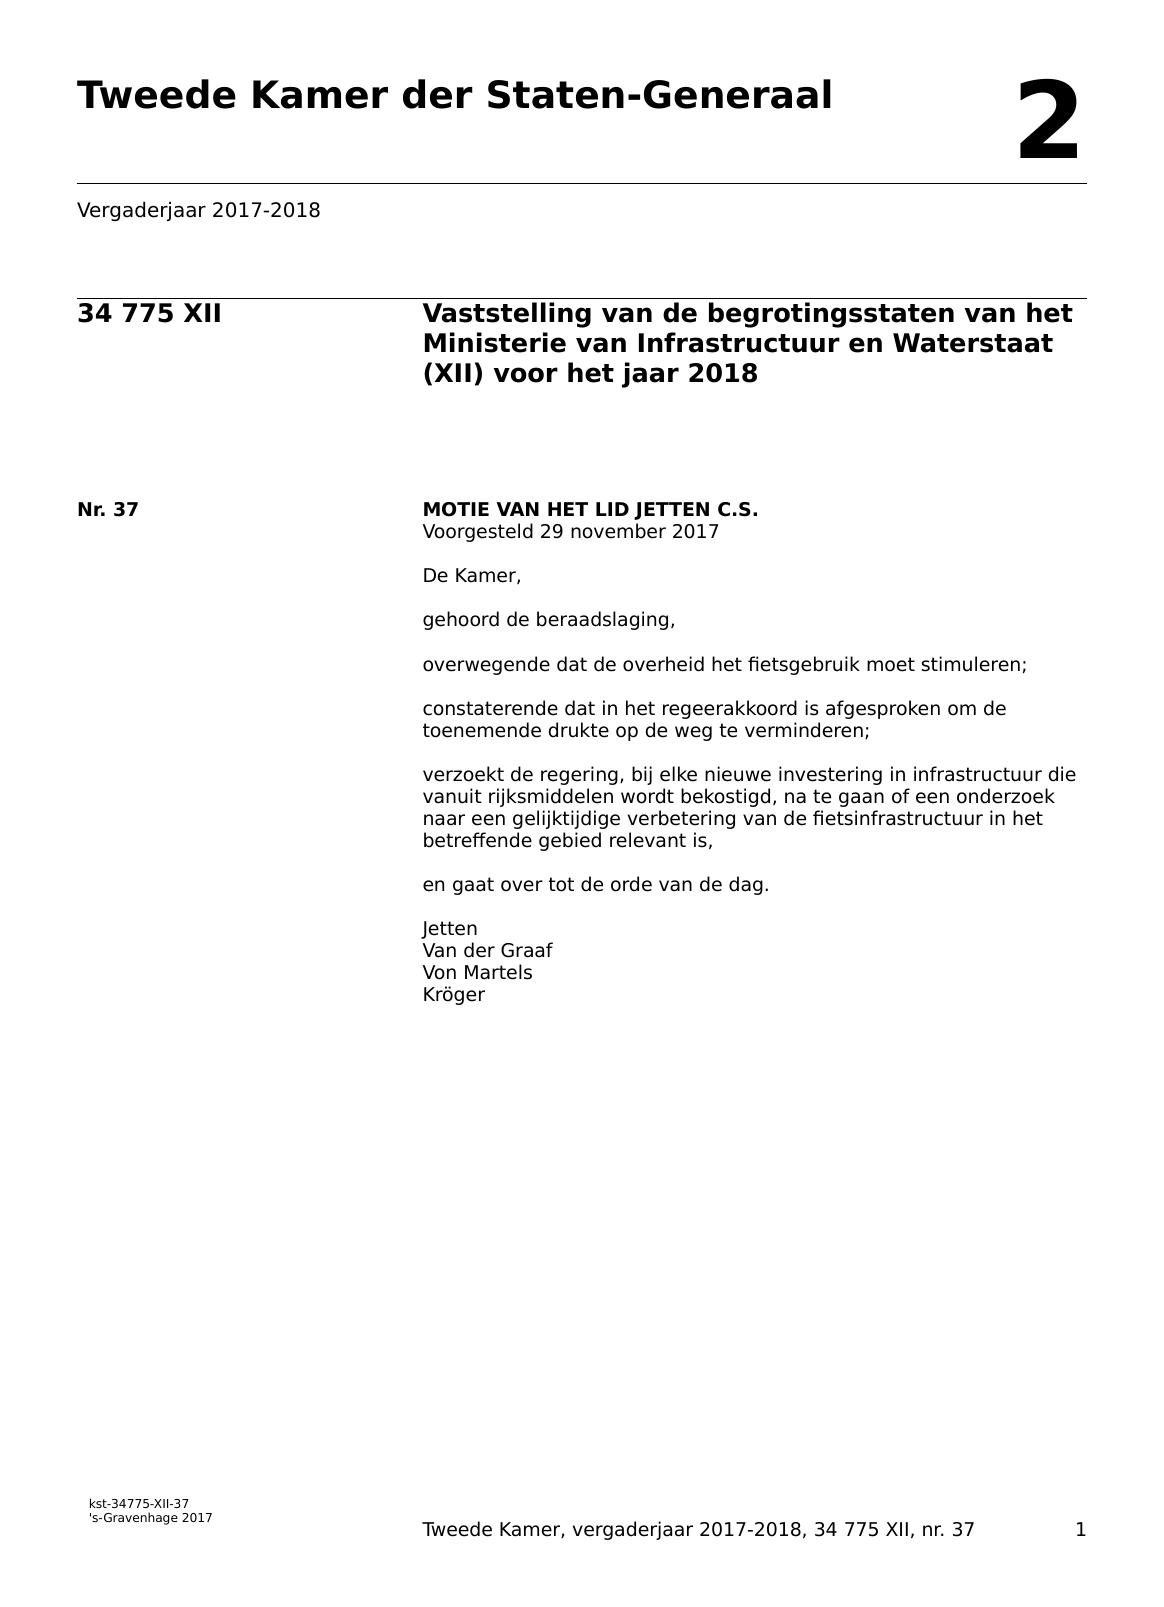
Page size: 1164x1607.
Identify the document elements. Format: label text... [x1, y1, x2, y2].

table_cell Vergaderjaar 2017-2018 [77, 184, 1087, 298]
text 's-Gravenhage 2017 [88, 1511, 323, 1525]
text en gaat over tot de orde van de dag. [422, 874, 1087, 896]
table_header 2 [886, 59, 1087, 183]
text Jetten [422, 918, 1087, 940]
text Von Martels [422, 962, 1087, 984]
subtitle 34 775 XII Vaststelling van de begrotingsstaten van het Ministerie van Infrastructuur en Waterstaat (XII) voor het jaar 2018 [77, 299, 1087, 388]
text constaterende dat in het regeerakkoord is afgesproken om de toenemende drukte op de weg te verminderen; [422, 698, 1087, 742]
subtitle Nr. 37 MOTIE VAN HET LID JETTEN C.S. [77, 499, 1087, 521]
text gehoord de beraadslaging, [422, 609, 1087, 631]
text Voorgesteld 29 november 2017 [422, 521, 1087, 543]
text overwegende dat de overheid het fietsgebruik moet stimuleren; [422, 653, 1087, 676]
text verzoekt de regering, bij elke nieuwe investering in infrastructuur die vanuit rijksmiddelen wordt bekostigd, na te gaan of een onderzoek naar een gelijktijdige verbetering van de fietsinfrastructuur in het betreffende gebied relevant is, [422, 764, 1087, 852]
text kst-34775-XII-37 [88, 1497, 323, 1511]
text Van der Graaf [422, 940, 1087, 962]
text De Kamer, [422, 565, 1087, 587]
table_header Tweede Kamer der Staten-Generaal [77, 59, 886, 183]
text Kröger [422, 984, 1087, 1006]
